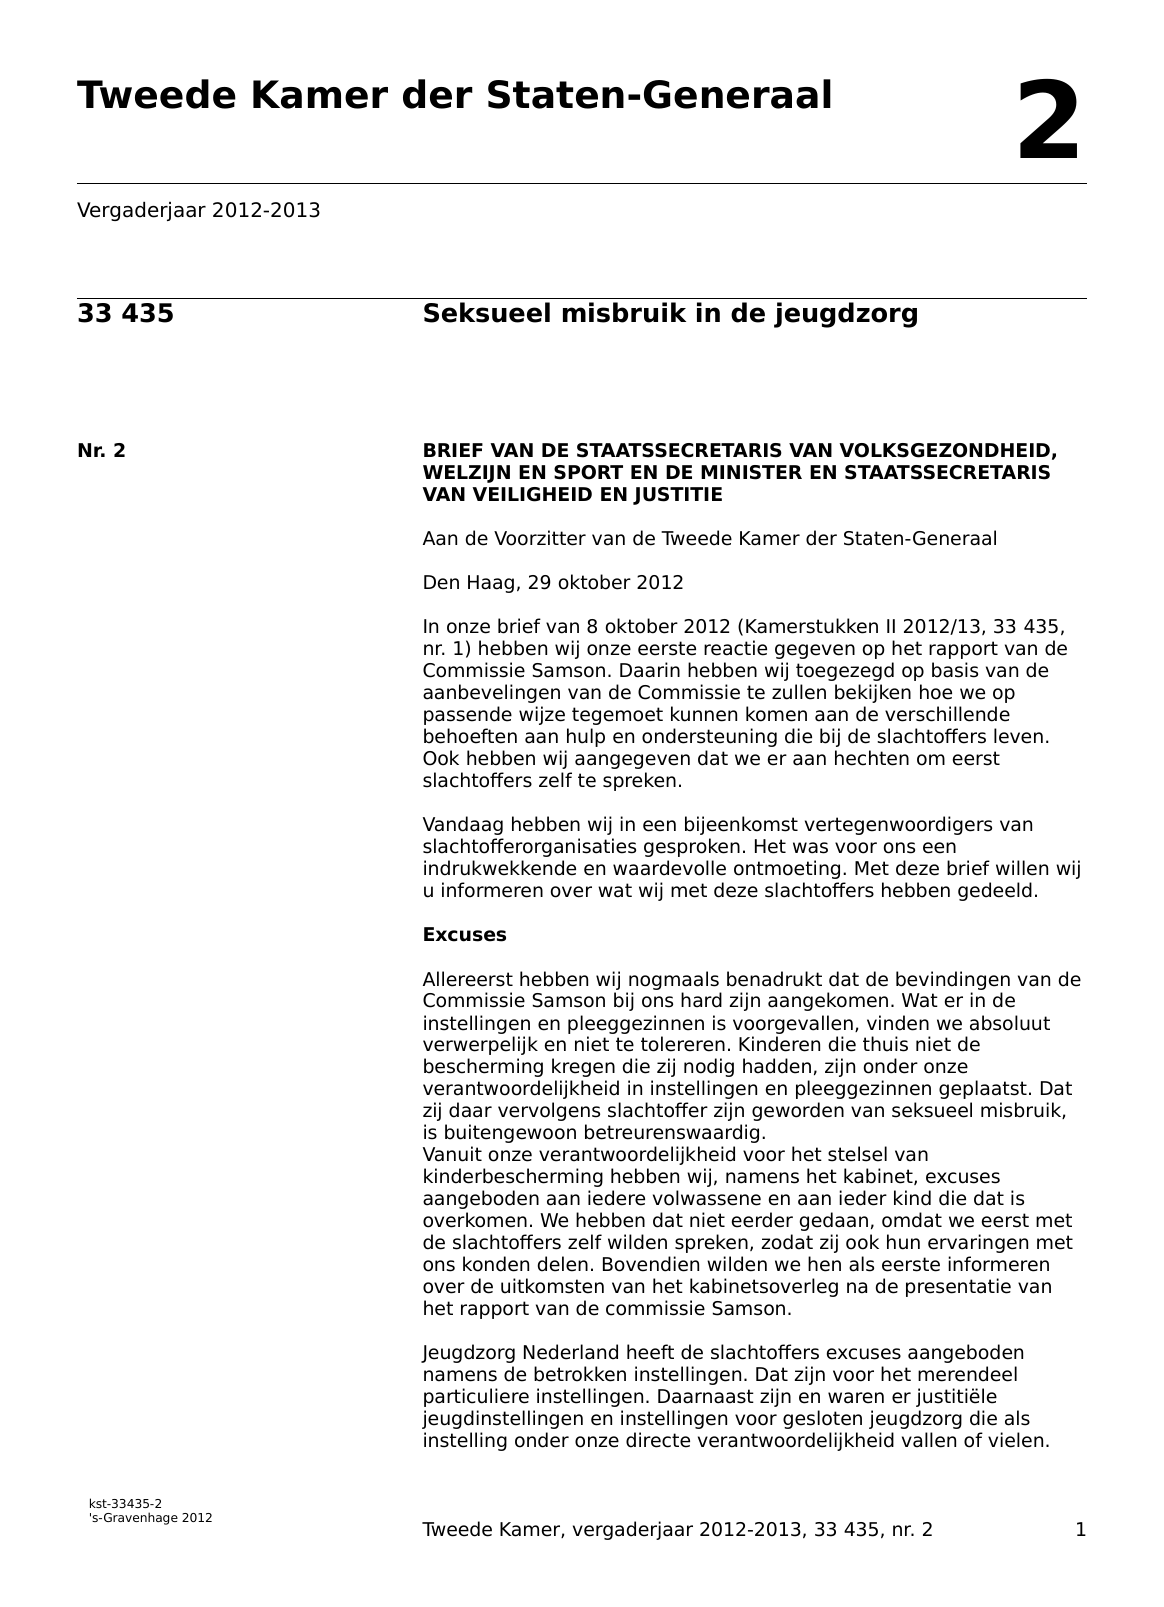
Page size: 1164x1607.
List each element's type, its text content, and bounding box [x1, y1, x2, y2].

subtitle 33 435 Seksueel misbruik in de jeugdzorg [77, 299, 1087, 329]
table_header Tweede Kamer der Staten-Generaal [77, 59, 886, 183]
table_header 2 [886, 59, 1087, 183]
subtitle Nr. 2 BRIEF VAN DE STAATSSECRETARIS VAN VOLKSGEZONDHEID, WELZIJN EN SPORT EN DE MINISTER EN STAATSSECRETARIS VAN VEILIGHEID EN JUSTITIE [77, 440, 1087, 506]
text Vanuit onze verantwoordelijkheid voor het stelsel van kinderbescherming hebben wij, namens het kabinet, excuses aangeboden aan iedere volwassene en aan ieder kind die dat is overkomen. We hebben dat niet eerder gedaan, omdat we eerst met de slachtoffers zelf wilden spreken, zodat zij ook hun ervaringen met ons konden delen. Bovendien wilden we hen als eerste informeren over de uitkomsten van het kabinetsoverleg na de presentatie van het rapport van de commissie Samson. [422, 1144, 1087, 1320]
text Jeugdzorg Nederland heeft de slachtoffers excuses aangeboden namens de betrokken instellingen. Dat zijn voor het merendeel particuliere instellingen. Daarnaast zijn en waren er justitiële jeugdinstellingen en instellingen voor gesloten jeugdzorg die als instelling onder onze directe verantwoordelijkheid vallen of vielen. [422, 1342, 1087, 1452]
text Allereerst hebben wij nogmaals benadrukt dat de bevindingen van de Commissie Samson bij ons hard zijn aangekomen. Wat er in de instellingen en pleeggezinnen is voorgevallen, vinden we absoluut verwerpelijk en niet te tolereren. Kinderen die thuis niet de bescherming kregen die zij nodig hadden, zijn onder onze verantwoordelijkheid in instellingen en pleeggezinnen geplaatst. Dat zij daar vervolgens slachtoffer zijn geworden van seksueel misbruik, is buitengewoon betreurenswaardig. [422, 968, 1087, 1144]
text Vandaag hebben wij in een bijeenkomst vertegenwoordigers van slachtofferorganisaties gesproken. Het was voor ons een indrukwekkende en waardevolle ontmoeting. Met deze brief willen wij u informeren over wat wij met deze slachtoffers hebben gedeeld. [422, 814, 1087, 902]
text In onze brief van 8 oktober 2012 (Kamerstukken II 2012/13, 33 435, nr. 1) hebben wij onze eerste reactie gegeven op het rapport van de Commissie Samson. Daarin hebben wij toegezegd op basis van de aanbevelingen van de Commissie te zullen bekijken hoe we op passende wijze tegemoet kunnen komen aan de verschillende behoeften aan hulp en ondersteuning die bij de slachtoffers leven. Ook hebben wij aangegeven dat we er aan hechten om eerst slachtoffers zelf te spreken. [422, 616, 1087, 792]
text Den Haag, 29 oktober 2012 [422, 572, 1087, 594]
text kst-33435-2 [88, 1497, 323, 1511]
text Aan de Voorzitter van de Tweede Kamer der Staten-Generaal [422, 528, 1087, 550]
text 's-Gravenhage 2012 [88, 1511, 323, 1525]
table_cell Vergaderjaar 2012-2013 [77, 184, 1087, 298]
subtitle Excuses [422, 924, 1087, 946]
